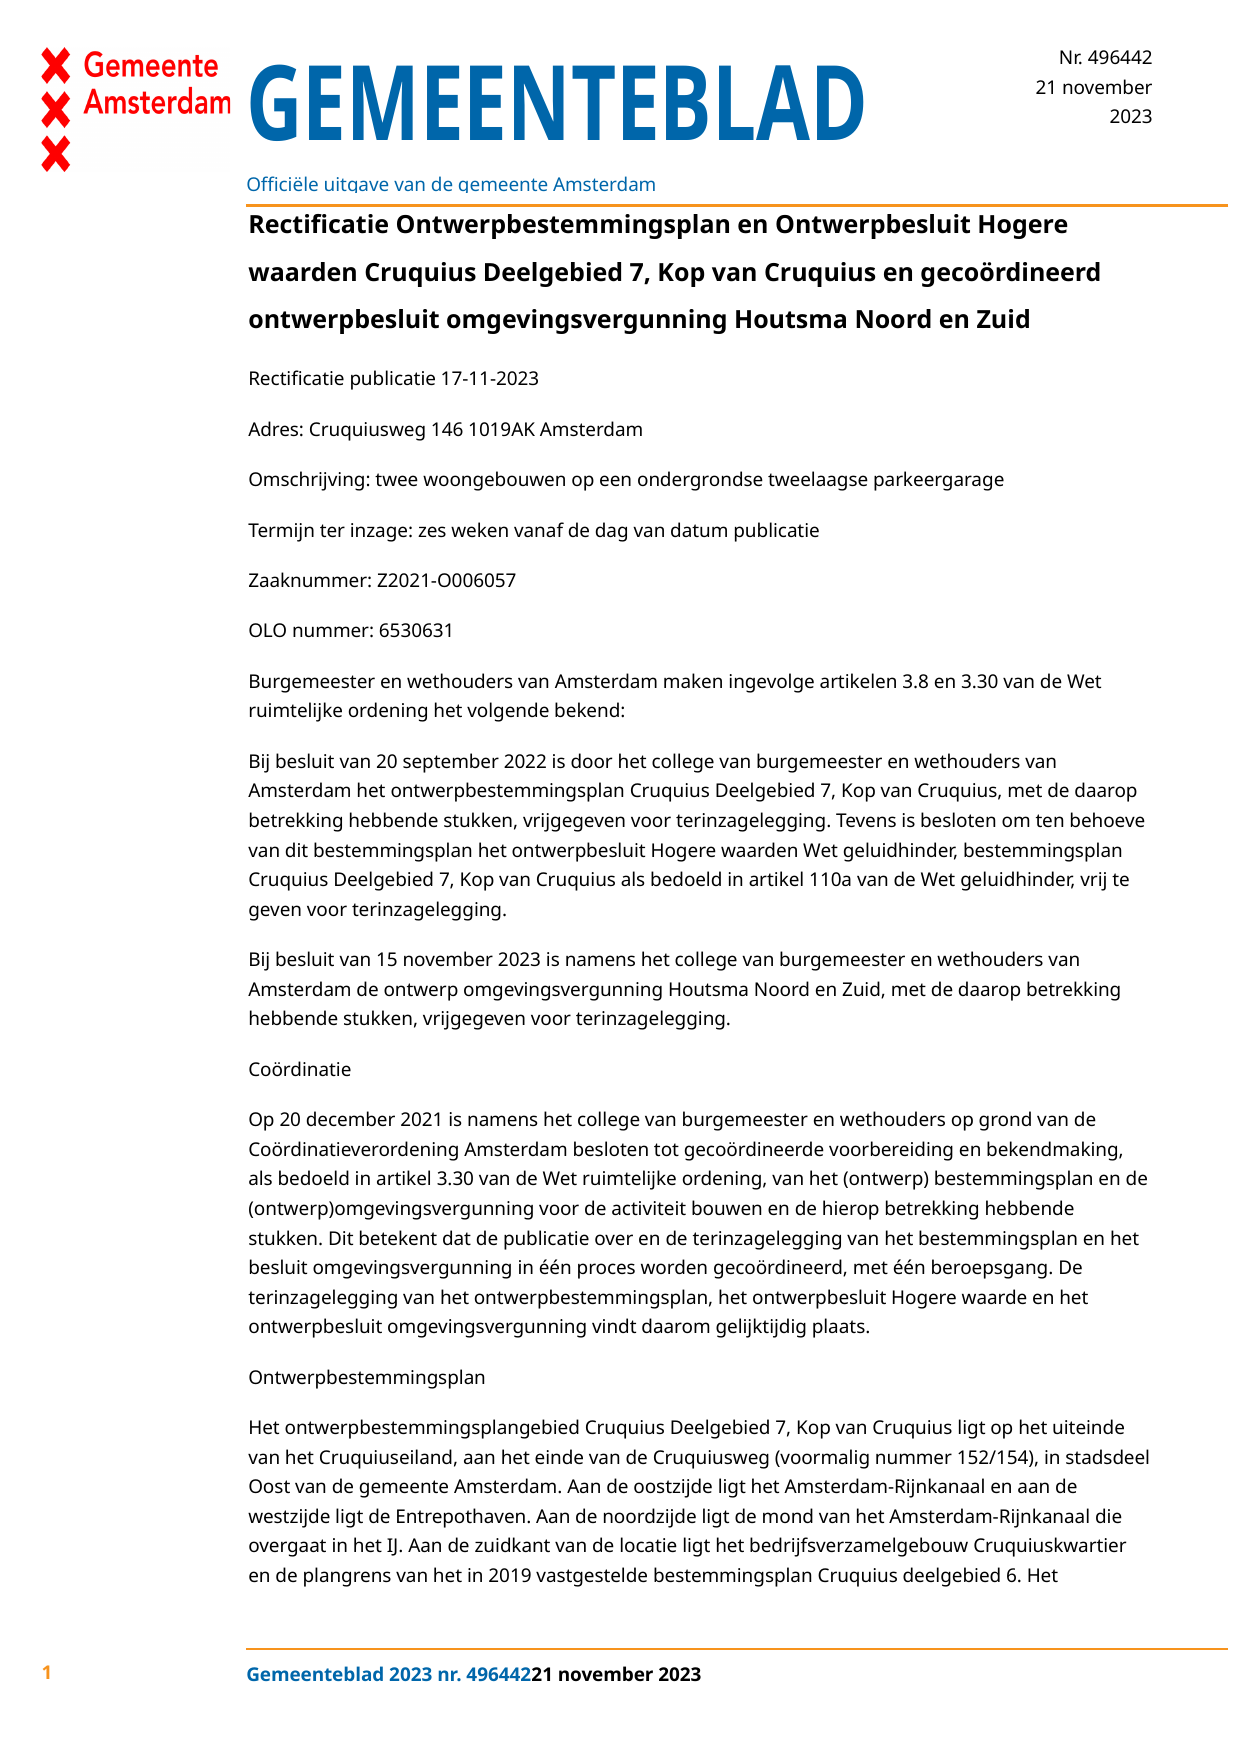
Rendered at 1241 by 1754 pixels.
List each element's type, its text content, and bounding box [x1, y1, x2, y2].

text Adres: Cruquiusweg 146 1019AK Amsterdam [248, 416, 1152, 442]
text Op 20 december 2021 is namens het college van burgemeester en wethouders op grond van de Coördinatieverordening Amsterdam besloten tot gecoördineerde voorbereiding en bekendmaking, als bedoeld in artikel 3.30 van de Wet ruimtelijke ordening, van het (ontwerp) bestemmingsplan en de (ontwerp)omgevingsvergunning voor de activiteit bouwen en de hierop betrekking hebbende stukken. Dit betekent dat de publicatie over en de terinzagelegging van het bestemmingsplan en het besluit omgevingsvergunning in één proces worden gecoördineerd, met één beroepsgang. De terinzagelegging van het ontwerpbestemmingsplan, het ontwerpbesluit Hogere waarde en het ontwerpbesluit omgevingsvergunning vindt daarom gelijktijdig plaats. [248, 1106, 1152, 1339]
text Ontwerpbestemmingsplan [248, 1364, 1152, 1389]
text Termijn ter inzage: zes weken vanaf de dag van datum publicatie [248, 517, 1152, 542]
text Coördinatie [248, 1056, 1152, 1082]
text OLO nummer: 6530631 [248, 618, 1152, 643]
text Zaaknummer: Z2021-O006057 [248, 567, 1152, 593]
text Bij besluit van 20 september 2022 is door het college van burgemeester en wethouders van Amsterdam het ontwerpbestemmingsplan Cruquius Deelgebied 7, Kop van Cruquius, met de daarop betrekking hebbende stukken, vrijgegeven voor terinzagelegging. Tevens is besloten om ten behoeve van dit bestemmingsplan het ontwerpbesluit Hogere waarden Wet geluidhinder, bestemmingsplan Cruquius Deelgebied 7, Kop van Cruquius als bedoeld in artikel 110a van de Wet geluidhinder, vrij te geven voor terinzagelegging. [248, 748, 1152, 922]
text Omschrijving: twee woongebouwen op een ondergrondse tweelaagse parkeergarage [248, 466, 1152, 492]
text Bij besluit van 15 november 2023 is namens het college van burgemeester en wethouders van Amsterdam de ontwerp omgevingsvergunning Houtsma Noord en Zuid, met de daarop betrekking hebbende stukken, vrijgegeven voor terinzagelegging. [248, 946, 1152, 1031]
text Burgemeester en wethouders van Amsterdam maken ingevolge artikelen 3.8 en 3.30 van de Wet ruimtelijke ordening het volgende bekend: [248, 668, 1152, 723]
text Rectificatie Ontwerpbestemmingsplan en Ontwerpbesluit Hogere waarden Cruquius Deelgebied 7, Kop van Cruquius en gecoördineerd ontwerpbesluit omgevingsvergunning Houtsma Noord en Zuid [248, 207, 1152, 336]
picture [41, 47, 231, 172]
text Het ontwerpbestemmingsplangebied Cruquius Deelgebied 7, Kop van Cruquius ligt op het uiteinde van het Cruquiuseiland, aan het einde van de Cruquiusweg (voormalig nummer 152/154), in stadsdeel Oost van de gemeente Amsterdam. Aan de oostzijde ligt het Amsterdam-Rijnkanaal en aan de westzijde ligt de Entrepothaven. Aan de noordzijde ligt de mond van het Amsterdam-Rijnkanaal die overgaat in het IJ. Aan de zuidkant van de locatie ligt het bedrijfsverzamelgebouw Cruquiuskwartier en de plangrens van het in 2019 vastgestelde bestemmingsplan Cruquius deelgebied 6. Het [248, 1414, 1152, 1588]
text Rectificatie publicatie 17-11-2023 [248, 366, 1152, 391]
